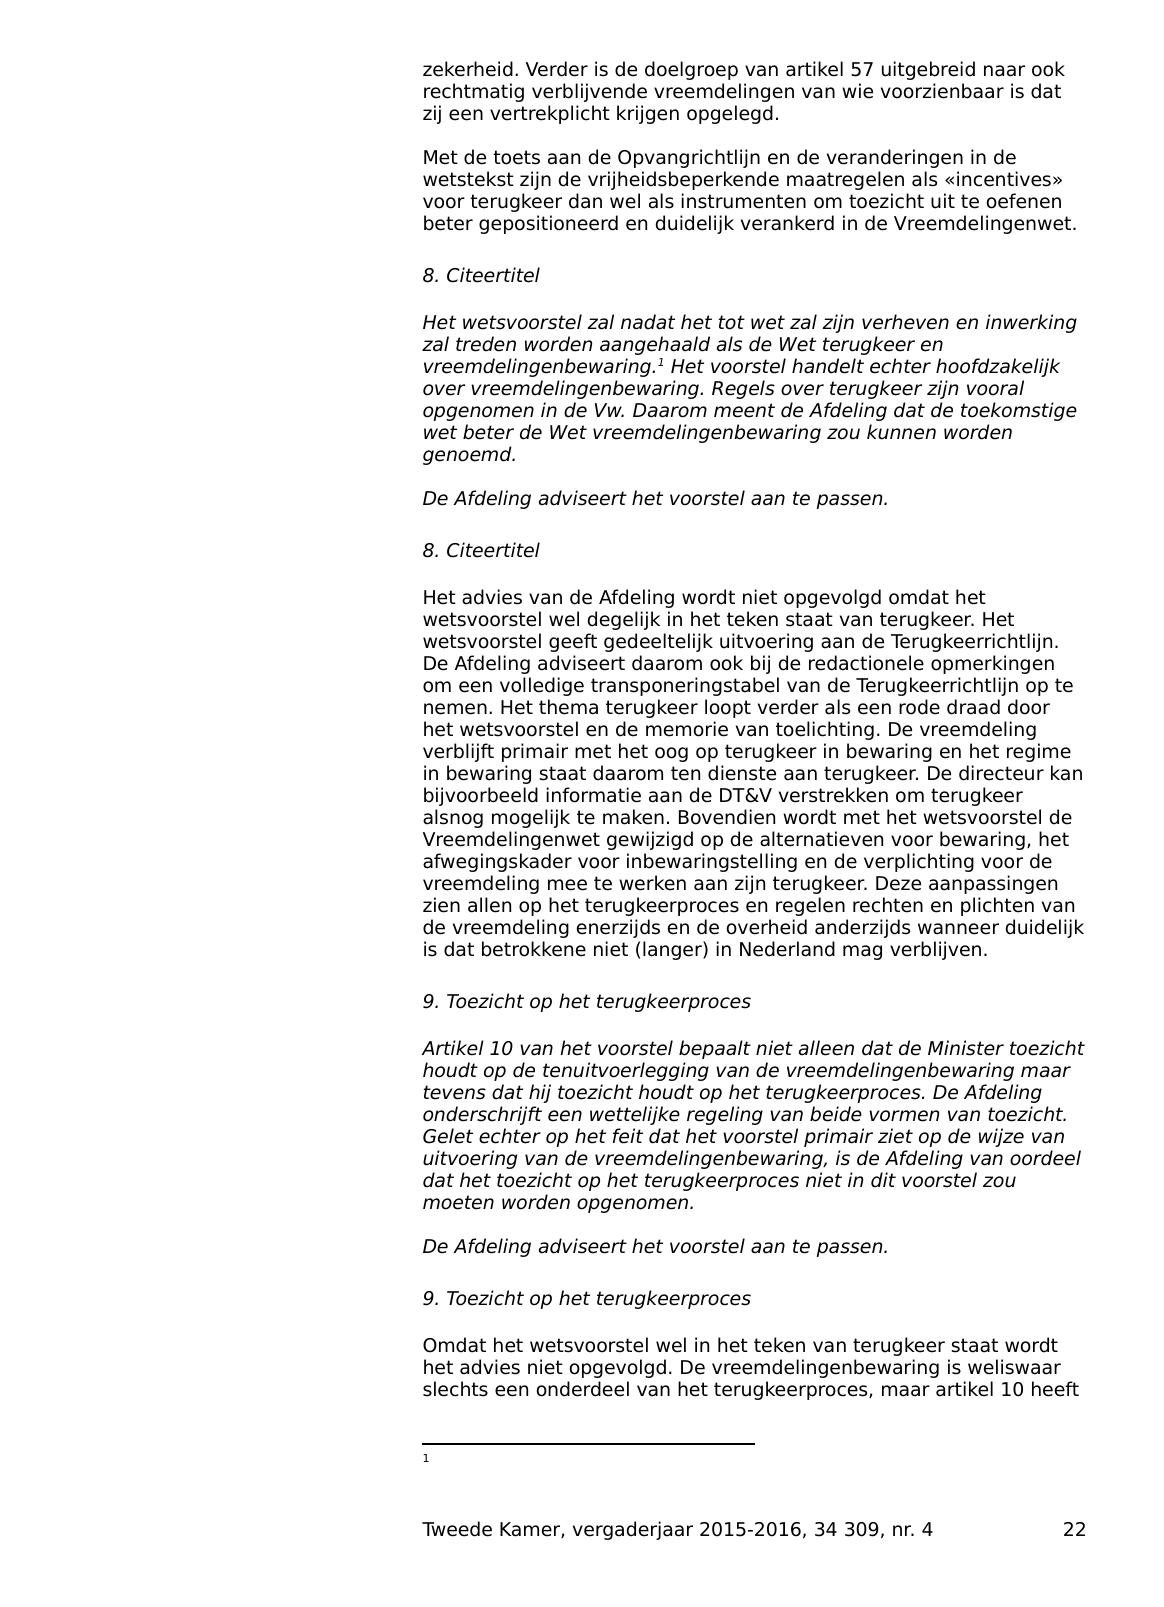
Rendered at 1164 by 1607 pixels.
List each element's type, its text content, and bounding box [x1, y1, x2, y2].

subtitle 8. Citeertitel [422, 265, 1087, 287]
text Het advies van de Afdeling wordt niet opgevolgd omdat het wetsvoorstel wel degelijk in het teken staat van terugkeer. Het wetsvoorstel geeft gedeeltelijk uitvoering aan de Terugkeerrichtlijn. De Afdeling adviseert daarom ook bij de redactionele opmerkingen om een volledige transponeringstabel van de Terugkeerrichtlijn op te nemen. Het thema terugkeer loopt verder als een rode draad door het wetsvoorstel en de memorie van toelichting. De vreemdeling verblijft primair met het oog op terugkeer in bewaring en het regime in bewaring staat daarom ten dienste aan terugkeer. De directeur kan bijvoorbeeld informatie aan de DT&V verstrekken om terugkeer alsnog mogelijk te maken. Bovendien wordt met het wetsvoorstel de Vreemdelingenwet gewijzigd op de alternatieven voor bewaring, het afwegingskader voor inbewaringstelling en de verplichting voor de vreemdeling mee te werken aan zijn terugkeer. Deze aanpassingen zien allen op het terugkeerproces en regelen rechten en plichten van de vreemdeling enerzijds en de overheid anderzijds wanneer duidelijk is dat betrokkene niet (langer) in Nederland mag verblijven. [422, 587, 1087, 961]
subtitle 9. Toezicht op het terugkeerproces [422, 1288, 1087, 1310]
subtitle 9. Toezicht op het terugkeerproces [422, 991, 1087, 1013]
subtitle 8. Citeertitel [422, 540, 1087, 562]
text Omdat het wetsvoorstel wel in het teken van terugkeer staat wordt het advies niet opgevolgd. De vreemdelingenbewaring is weliswaar slechts een onderdeel van het terugkeerproces, maar artikel 10 heeft [422, 1335, 1087, 1401]
text Met de toets aan de Opvangrichtlijn en de veranderingen in de wetstekst zijn de vrijheidsbeperkende maatregelen als «incentives» voor terugkeer dan wel als instrumenten om toezicht uit te oefenen beter gepositioneerd en duidelijk verankerd in de Vreemdelingenwet. [422, 147, 1087, 235]
text zekerheid. Verder is de doelgroep van artikel 57 uitgebreid naar ook rechtmatig verblijvende vreemdelingen van wie voorzienbaar is dat zij een vertrekplicht krijgen opgelegd. [422, 59, 1087, 125]
text De Afdeling adviseert het voorstel aan te passen. [422, 1236, 1087, 1258]
text Het wetsvoorstel zal nadat het tot wet zal zijn verheven en inwerking zal treden worden aangehaald als de Wet terugkeer en vreemdelingenbewaring. Het voorstel handelt echter hoofdzakelijk over vreemdelingenbewaring. Regels over terugkeer zijn vooral opgenomen in de Vw. Daarom meent de Afdeling dat de toekomstige wet beter de Wet vreemdelingenbewaring zou kunnen worden genoemd. [422, 312, 1087, 466]
text De Afdeling adviseert het voorstel aan te passen. [422, 488, 1087, 510]
text Artikel 10 van het voorstel bepaalt niet alleen dat de Minister toezicht houdt op de tenuitvoerlegging van de vreemdelingenbewaring maar tevens dat hij toezicht houdt op het terugkeerproces. De Afdeling onderschrijft een wettelijke regeling van beide vormen van toezicht. Gelet echter op het feit dat het voorstel primair ziet op de wijze van uitvoering van de vreemdelingenbewaring, is de Afdeling van oordeel dat het toezicht op het terugkeerproces niet in dit voorstel zou moeten worden opgenomen. [422, 1038, 1087, 1213]
